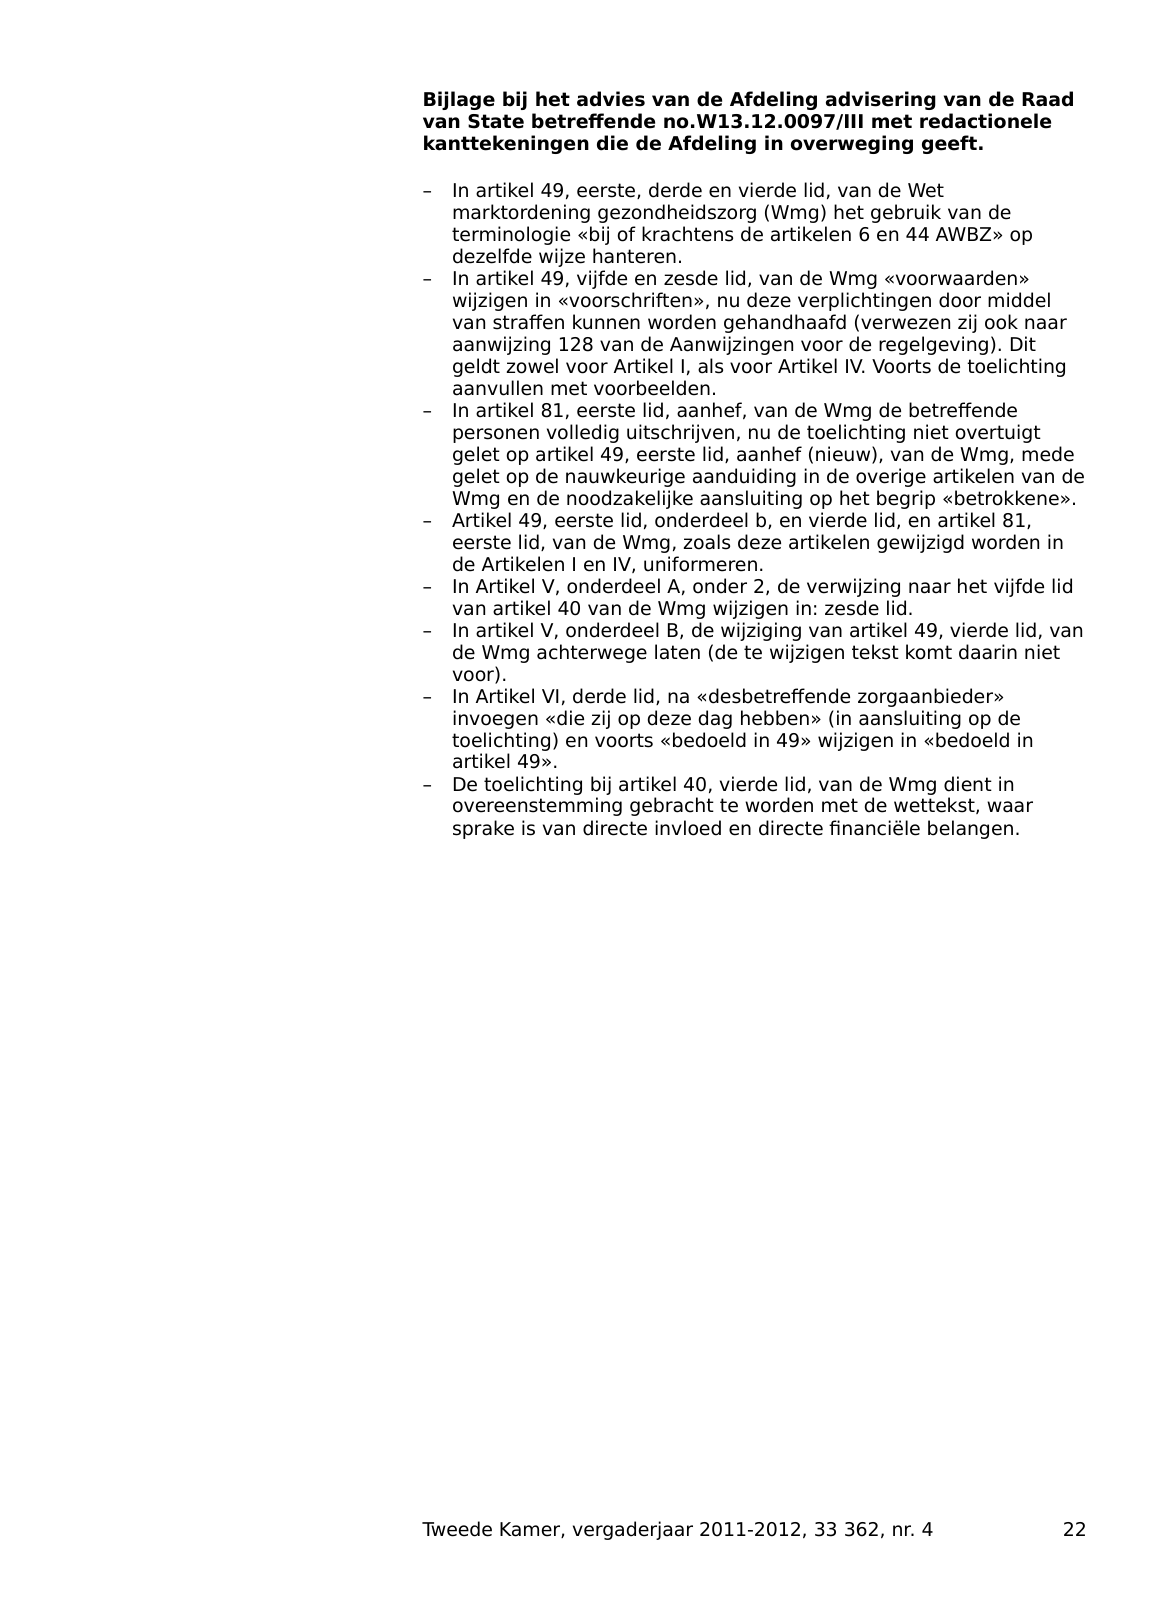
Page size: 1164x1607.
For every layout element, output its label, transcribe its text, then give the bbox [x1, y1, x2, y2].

text – In Artikel VI, derde lid, na «desbetreffende zorgaanbieder» invoegen «die zij op deze dag hebben» (in aansluiting op de toelichting) en voorts «bedoeld in 49» wijzigen in «bedoeld in artikel 49». [422, 686, 1087, 773]
text – In artikel 49, vijfde en zesde lid, van de Wmg «voorwaarden» wijzigen in «voorschriften», nu deze verplichtingen door middel van straffen kunnen worden gehandhaafd (verwezen zij ook naar aanwijzing 128 van de Aanwijzingen voor de regelgeving). Dit geldt zowel voor Artikel I, als voor Artikel IV. Voorts de toelichting aanvullen met voorbeelden. [422, 268, 1087, 400]
text – In artikel V, onderdeel B, de wijziging van artikel 49, vierde lid, van de Wmg achterwege laten (de te wijzigen tekst komt daarin niet voor). [422, 619, 1087, 686]
subtitle Bijlage bij het advies van de Afdeling advisering van de Raad van State betreffende no.W13.12.0097/III met redactionele kanttekeningen die de Afdeling in overweging geeft. [77, 89, 1087, 155]
text – In artikel 81, eerste lid, aanhef, van de Wmg de betreffende personen volledig uitschrijven, nu de toelichting niet overtuigt gelet op artikel 49, eerste lid, aanhef (nieuw), van de Wmg, mede gelet op de nauwkeurige aanduiding in de overige artikelen van de Wmg en de noodzakelijke aansluiting op het begrip «betrokkene». [422, 400, 1087, 510]
text – De toelichting bij artikel 40, vierde lid, van de Wmg dient in overeenstemming gebracht te worden met de wettekst, waar sprake is van directe invloed en directe financiële belangen. [422, 773, 1087, 839]
text – Artikel 49, eerste lid, onderdeel b, en vierde lid, en artikel 81, eerste lid, van de Wmg, zoals deze artikelen gewijzigd worden in de Artikelen I en IV, uniformeren. [422, 510, 1087, 576]
text – In Artikel V, onderdeel A, onder 2, de verwijzing naar het vijfde lid van artikel 40 van de Wmg wijzigen in: zesde lid. [422, 576, 1087, 619]
text – In artikel 49, eerste, derde en vierde lid, van de Wet marktordening gezondheidszorg (Wmg) het gebruik van de terminologie «bij of krachtens de artikelen 6 en 44 AWBZ» op dezelfde wijze hanteren. [422, 180, 1087, 268]
